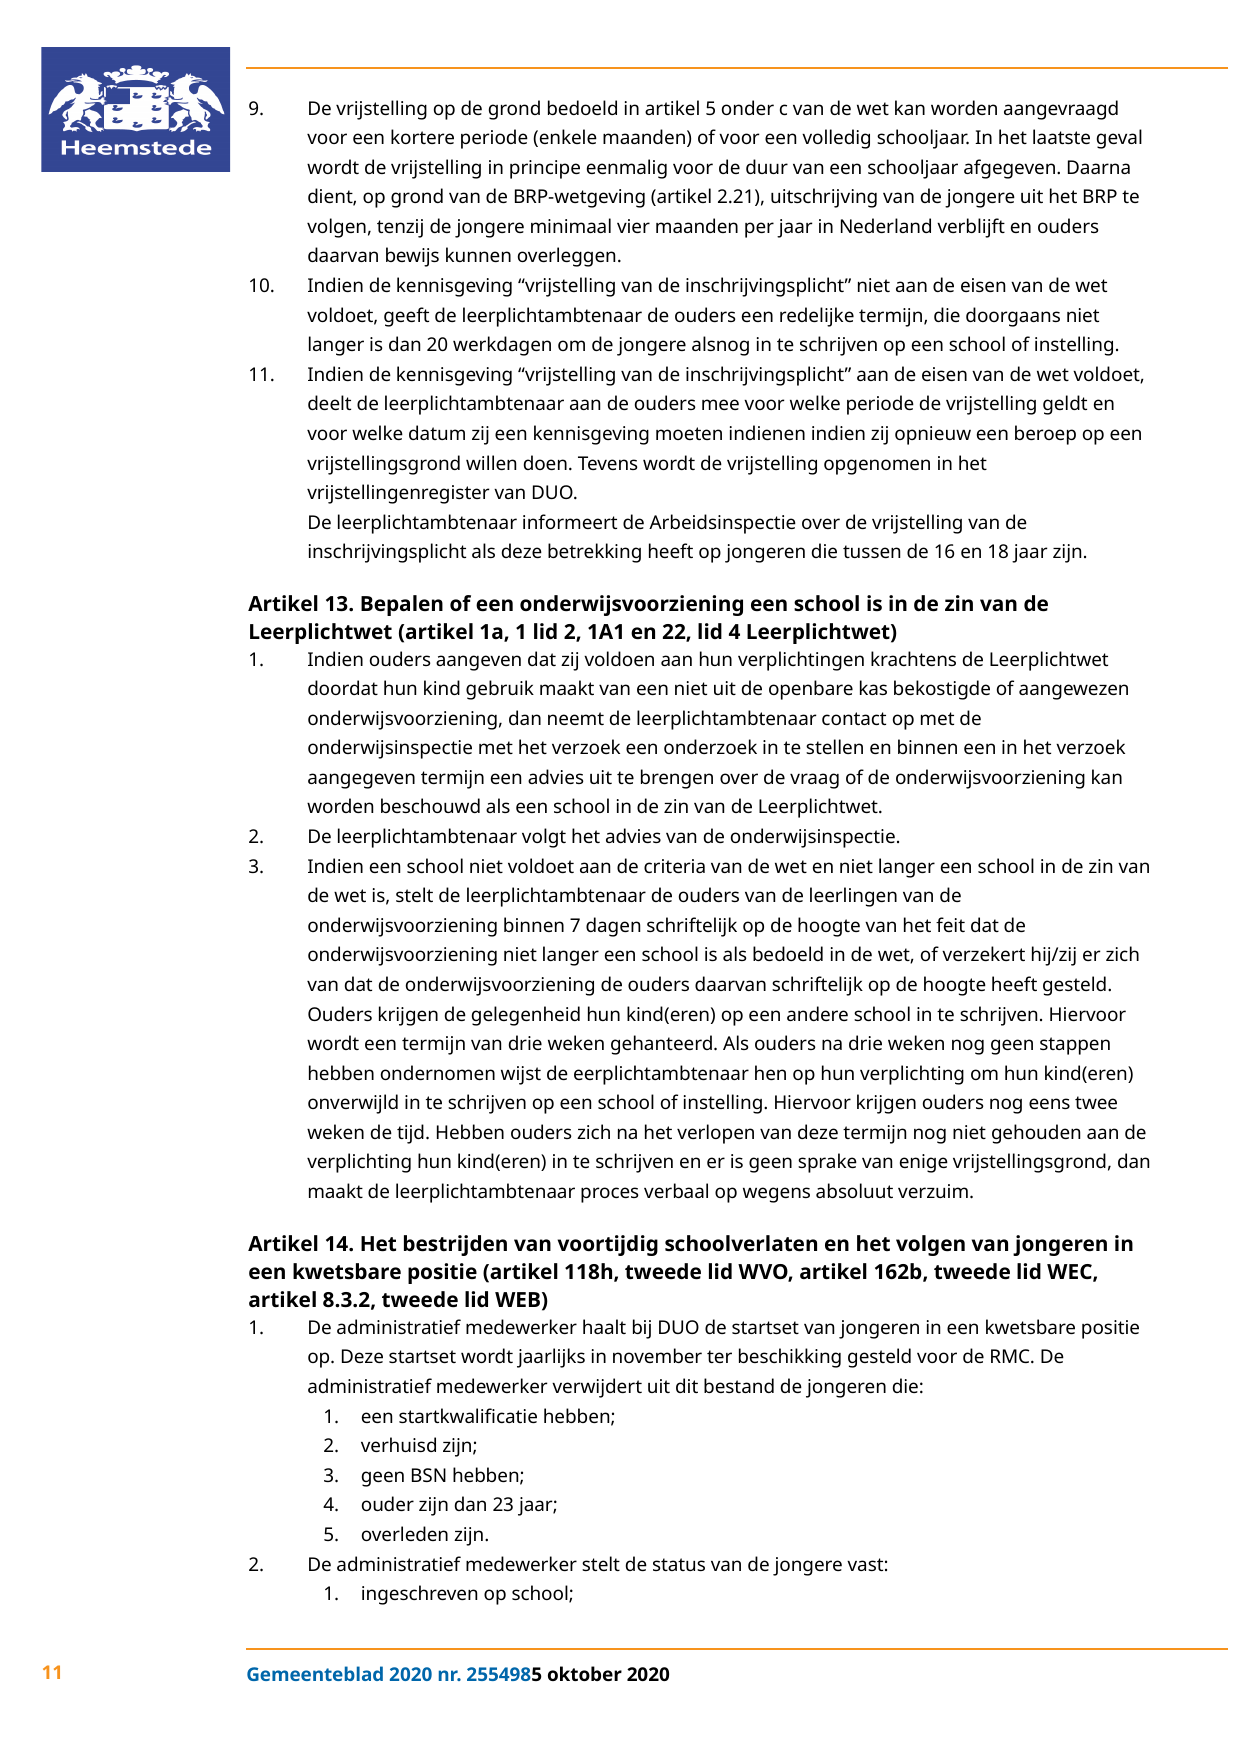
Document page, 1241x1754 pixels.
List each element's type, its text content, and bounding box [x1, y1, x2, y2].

text Artikel 14. Het bestrijden van voortijdig schoolverlaten en het volgen van jongeren in een kwetsbare positie (artikel 118h, tweede lid WVO, artikel 162b, tweede lid WEC, artikel 8.3.2, tweede lid WEB) [248, 1229, 1152, 1314]
list Indien een school niet voldoet aan de criteria van de wet en niet langer een school in de zin van de wet is, stelt de leerplichtambtenaar de ouders van de leerlingen van de onderwijsvoorziening binnen 7 dagen schriftelijk op de hoogte van het feit dat de onderwijsvoorziening niet langer een school is als bedoeld in de wet, of verzekert hij/zij er zich van dat de onderwijsvoorziening de ouders daarvan schriftelijk op de hoogte heeft gesteld. Ouders krijgen de gelegenheid hun kind(eren) op een andere school in te schrijven. Hiervoor wordt een termijn van drie weken gehanteerd. Als ouders na drie weken nog geen stappen hebben ondernomen wijst de eerplichtambtenaar hen op hun verplichting om hun kind(eren) onverwijld in te schrijven op een school of instelling. Hiervoor krijgen ouders nog eens twee weken de tijd. Hebben ouders zich na het verlopen van deze termijn nog niet gehouden aan de verplichting hun kind(eren) in te schrijven en er is geen sprake van enige vrijstellingsgrond, dan maakt de leerplichtambtenaar proces verbaal op wegens absoluut verzuim. [248, 853, 1152, 1204]
text Artikel 13. Bepalen of een onderwijsvoorziening een school is in de zin van de Leerplichtwet (artikel 1a, 1 lid 2, 1A1 en 22, lid 4 Leerplichtwet) [248, 589, 1152, 646]
list Indien de kennisgeving “vrijstelling van de inschrijvingsplicht” niet aan de eisen van de wet voldoet, geeft de leerplichtambtenaar de ouders een redelijke termijn, die doorgaans niet langer is dan 20 werkdagen om de jongere alsnog in te schrijven op een school of instelling. [248, 272, 1152, 357]
list verhuisd zijn; [323, 1432, 1152, 1458]
list een startkwalificatie hebben; [323, 1403, 1152, 1428]
list Indien de kennisgeving “vrijstelling van de inschrijvingsplicht” aan de eisen van de wet voldoet, deelt de leerplichtambtenaar aan de ouders mee voor welke periode de vrijstelling geldt en voor welke datum zij een kennisgeving moeten indienen indien zij opnieuw een beroep op een vrijstellingsgrond willen doen. Tevens wordt de vrijstelling opgenomen in het vrijstellingenregister van DUO. [248, 361, 1152, 505]
list ingeschreven op school; [323, 1580, 1152, 1606]
list Indien ouders aangeven dat zij voldoen aan hun verplichtingen krachtens de Leerplichtwet doordat hun kind gebruik maakt van een niet uit de openbare kas bekostigde of aangewezen onderwijsvoorziening, dan neemt de leerplichtambtenaar contact op met de onderwijsinspectie met het verzoek een onderzoek in te stellen en binnen een in het verzoek aangegeven termijn een advies uit te brengen over de vraag of de onderwijsvoorziening kan worden beschouwd als een school in de zin van de Leerplichtwet. [248, 646, 1152, 819]
list ouder zijn dan 23 jaar; [323, 1492, 1152, 1517]
list overleden zijn. [323, 1521, 1152, 1547]
picture [41, 47, 231, 172]
list De administratief medewerker haalt bij DUO de startset van jongeren in een kwetsbare positie op. Deze startset wordt jaarlijks in november ter beschikking gesteld voor de RMC. De administratief medewerker verwijdert uit dit bestand de jongeren die: [248, 1314, 1152, 1399]
list De administratief medewerker stelt de status van de jongere vast: [248, 1551, 1152, 1576]
list geen BSN hebben; [323, 1462, 1152, 1488]
list De vrijstelling op de grond bedoeld in artikel 5 onder c van de wet kan worden aangevraagd voor een kortere periode (enkele maanden) of voor een volledig schooljaar. In het laatste geval wordt de vrijstelling in principe eenmalig voor de duur van een schooljaar afgegeven. Daarna dient, op grond van de BRP-wetgeving (artikel 2.21), uitschrijving van de jongere uit het BRP te volgen, tenzij de jongere minimaal vier maanden per jaar in Nederland verblijft en ouders daarvan bewijs kunnen overleggen. [248, 95, 1152, 268]
list De leerplichtambtenaar informeert de Arbeidsinspectie over de vrijstelling van de inschrijvingsplicht als deze betrekking heeft op jongeren die tussen de 16 en 18 jaar zijn. [248, 509, 1152, 564]
list De leerplichtambtenaar volgt het advies van de onderwijsinspectie. [248, 823, 1152, 849]
